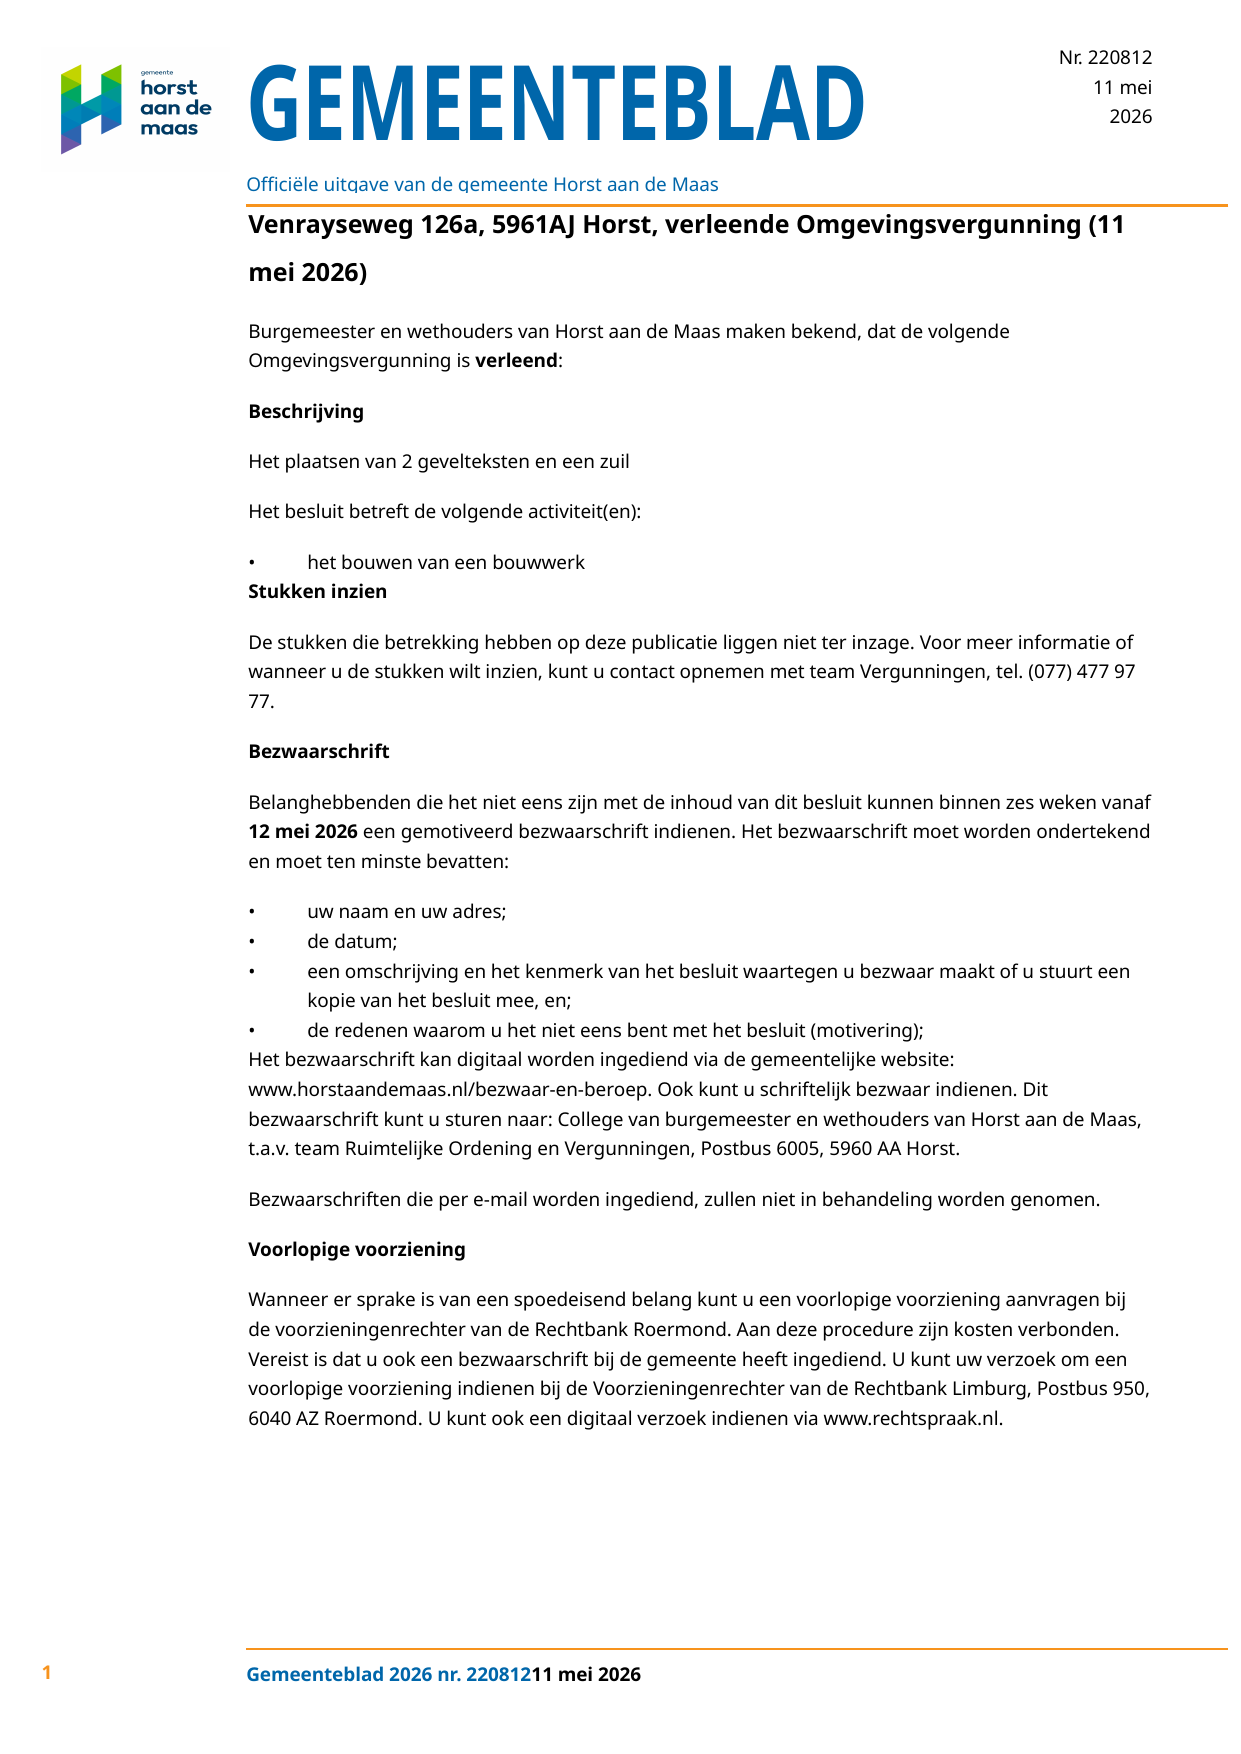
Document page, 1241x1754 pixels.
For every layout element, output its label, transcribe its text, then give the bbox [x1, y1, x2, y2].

picture [41, 47, 231, 172]
text Bezwaarschriften die per e-mail worden ingediend, zullen niet in behandeling worden genomen. [248, 1186, 1152, 1212]
text De stukken die betrekking hebben op deze publicatie liggen niet ter inzage. Voor meer informatie of wanneer u de stukken wilt inzien, kunt u contact opnemen met team Vergunningen, tel. (077) 477 97 77. [248, 629, 1152, 714]
list een omschrijving en het kenmerk van het besluit waartegen u bezwaar maakt of u stuurt een kopie van het besluit mee, en; [248, 958, 1152, 1013]
text Het bezwaarschrift kan digitaal worden ingediend via de gemeentelijke website: www.horstaandemaas.nl/bezwaar-en-beroep. Ook kunt u schriftelijk bezwaar indienen. Dit bezwaarschrift kunt u sturen naar: College van burgemeester en wethouders van Horst aan de Maas, t.a.v. team Ruimtelijke Ordening en Vergunningen, Postbus 6005, 5960 AA Horst. [248, 1047, 1152, 1161]
text Stukken inzien [248, 579, 1152, 604]
text Het plaatsen van 2 gevelteksten en een zuil [248, 448, 1152, 474]
text Belanghebbenden die het niet eens zijn met de inhoud van dit besluit kunnen binnen zes weken vanaf 12 mei 2026 een gemotiveerd bezwaarschrift indienen. Het bezwaarschrift moet worden ondertekend en moet ten minste bevatten: [248, 789, 1152, 874]
text Burgemeester en wethouders van Horst aan de Maas maken bekend, dat de volgende Omgevingsvergunning is verleend: [248, 318, 1152, 373]
list uw naam en uw adres; [248, 899, 1152, 924]
list de datum; [248, 928, 1152, 954]
text Venrayseweg 126a, 5961AJ Horst, verleende Omgevingsvergunning (11 mei 2026) [248, 207, 1152, 288]
list de redenen waarom u het niet eens bent met het besluit (motivering); [248, 1017, 1152, 1043]
text Het besluit betreft de volgende activiteit(en): [248, 499, 1152, 524]
text Beschrijving [248, 398, 1152, 424]
list het bouwen van een bouwwerk [248, 549, 1152, 575]
text Wanneer er sprake is van een spoedeisend belang kunt u een voorlopige voorziening aanvragen bij de voorzieningenrechter van de Rechtbank Roermond. Aan deze procedure zijn kosten verbonden. Vereist is dat u ook een bezwaarschrift bij de gemeente heeft ingediend. U kunt uw verzoek om een voorlopige voorziening indienen bij de Voorzieningenrechter van de Rechtbank Limburg, Postbus 950, 6040 AZ Roermond. U kunt ook een digitaal verzoek indienen via www.rechtspraak.nl. [248, 1287, 1152, 1431]
text Voorlopige voorziening [248, 1236, 1152, 1262]
text Bezwaarschrift [248, 739, 1152, 764]
